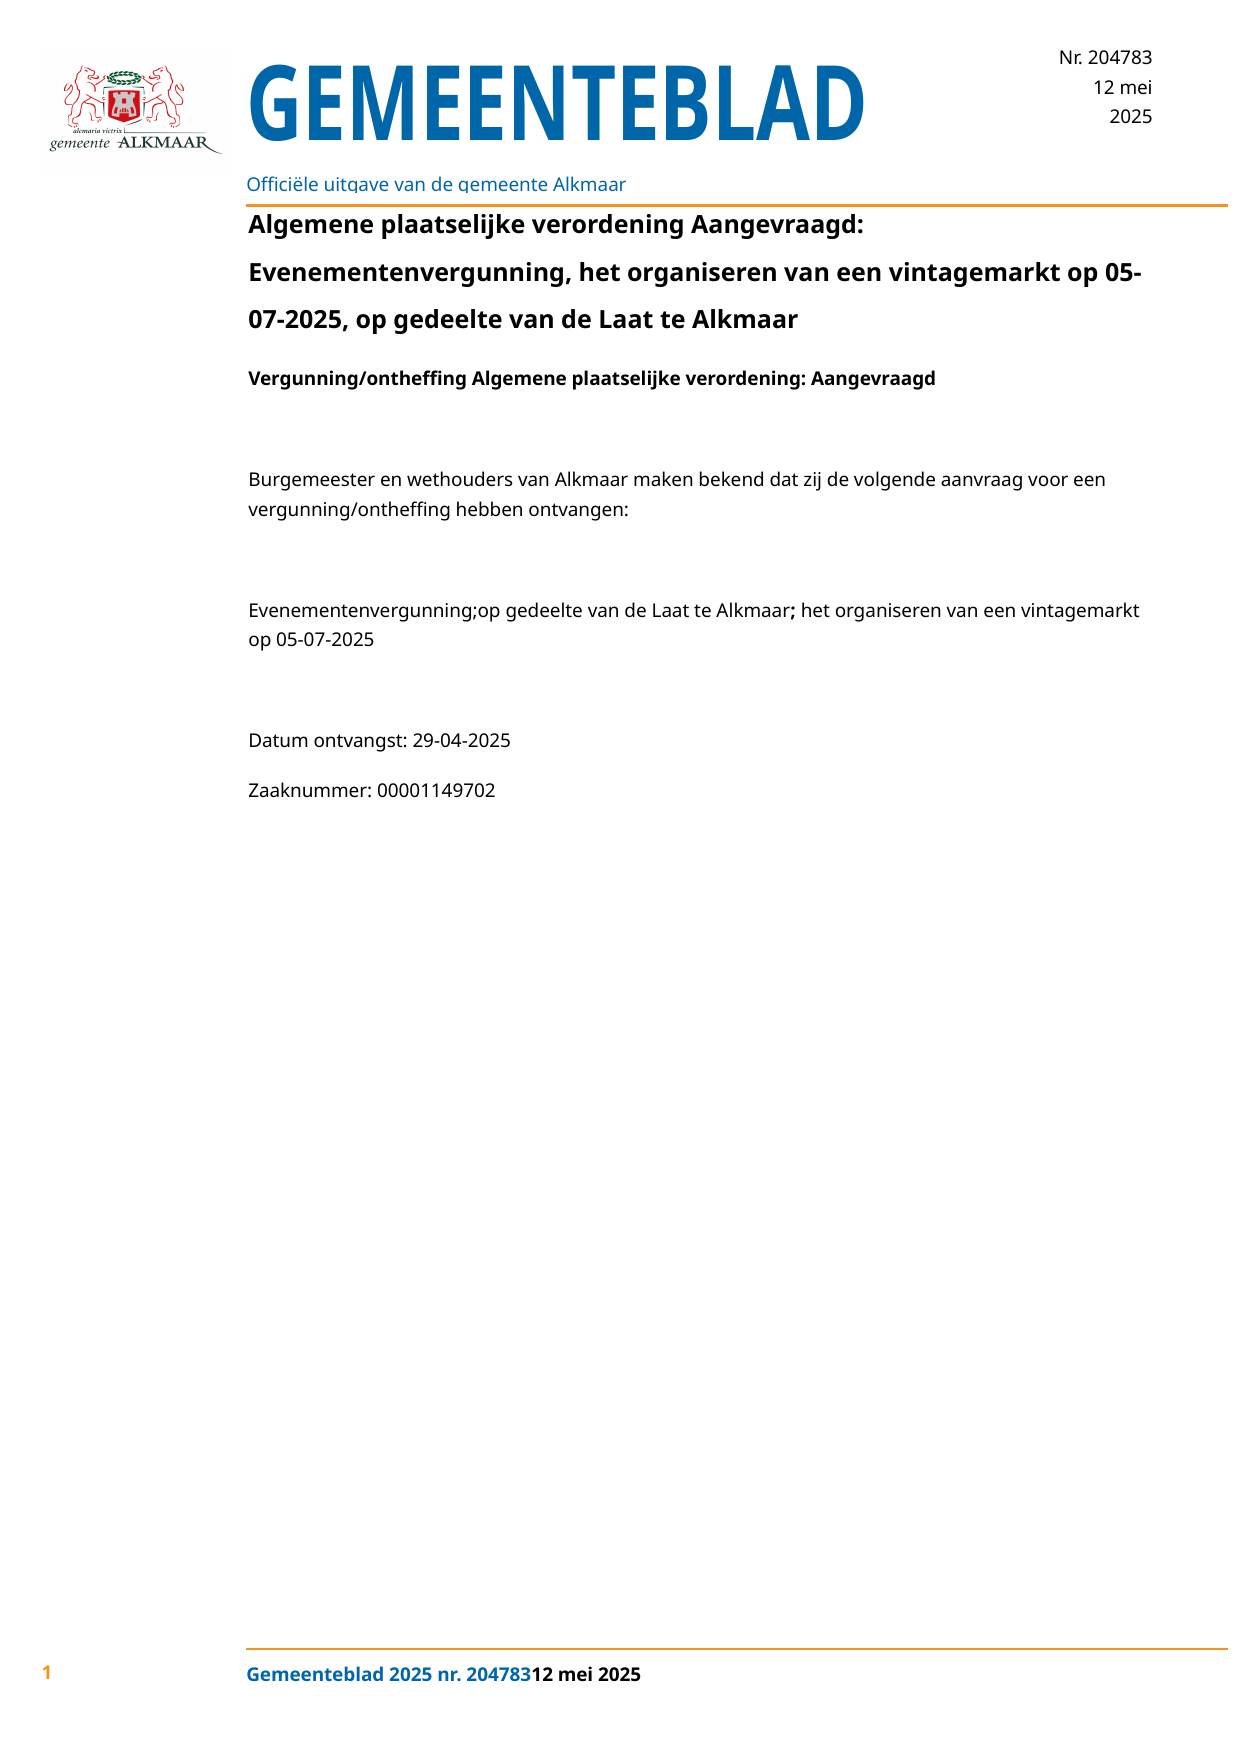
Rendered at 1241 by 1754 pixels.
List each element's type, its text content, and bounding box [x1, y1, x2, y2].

picture [41, 47, 231, 172]
text Burgemeester en wethouders van Alkmaar maken bekend dat zij de volgende aanvraag voor een vergunning/ontheffing hebben ontvangen: [248, 466, 1152, 522]
text Vergunning/ontheffing Algemene plaatselijke verordening: Aangevraagd [248, 366, 1152, 391]
text Algemene plaatselijke verordening Aangevraagd: Evenementenvergunning, het organiseren van een vintagemarkt op 05-07-2025, op gedeelte van de Laat te Alkmaar [248, 207, 1152, 336]
text Evenementenvergunning;op gedeelte van de Laat te Alkmaar; het organiseren van een vintagemarkt op 05-07-2025 [248, 597, 1152, 652]
text Zaaknummer: 00001149702 [248, 778, 1152, 803]
text Datum ontvangst: 29-04-2025 [248, 727, 1152, 753]
